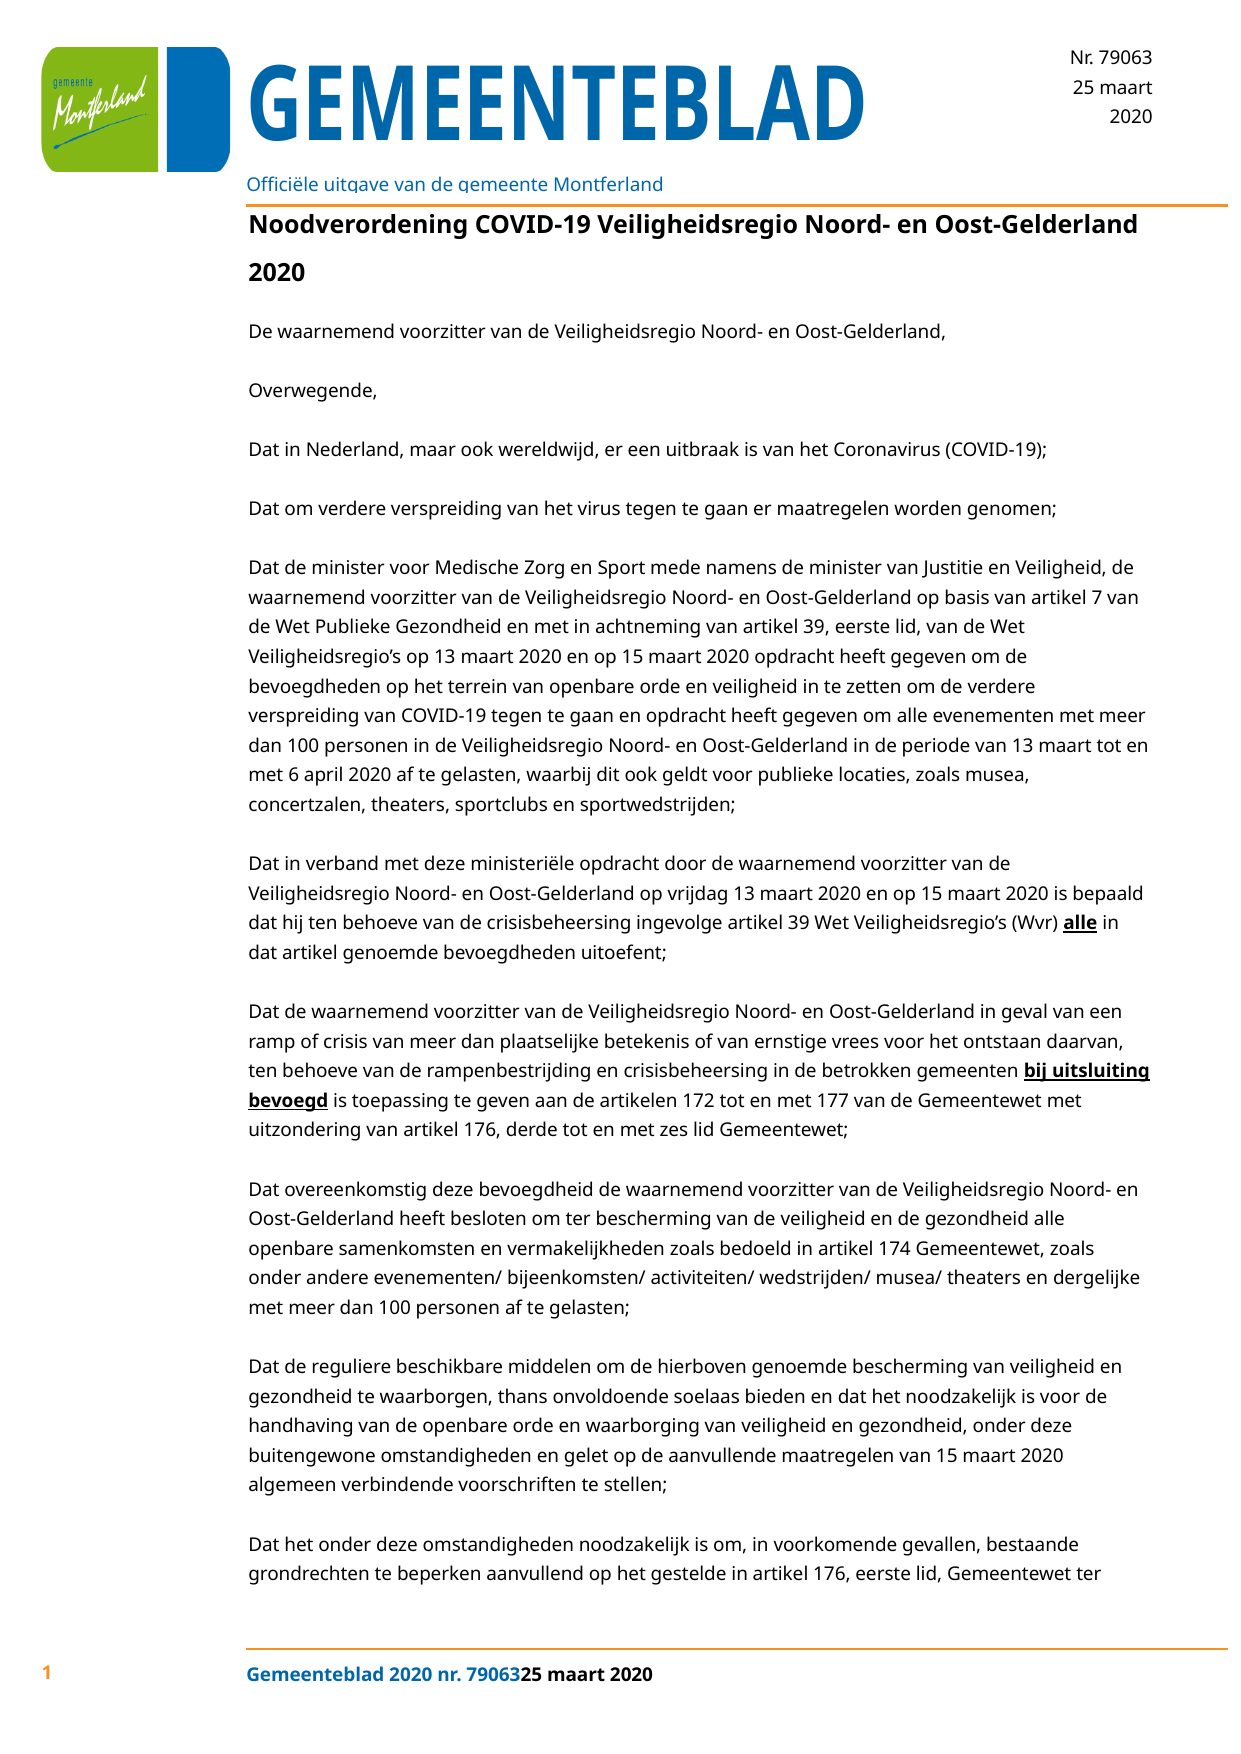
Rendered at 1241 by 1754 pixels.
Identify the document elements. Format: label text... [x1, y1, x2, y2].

text Dat de minister voor Medische Zorg en Sport mede namens de minister van Justitie en Veiligheid, de waarnemend voorzitter van de Veiligheidsregio Noord- en Oost-Gelderland op basis van artikel 7 van de Wet Publieke Gezondheid en met in achtneming van artikel 39, eerste lid, van de Wet Veiligheidsregio’s op 13 maart 2020 en op 15 maart 2020 opdracht heeft gegeven om de bevoegdheden op het terrein van openbare orde en veiligheid in te zetten om de verdere verspreiding van COVID-19 tegen te gaan en opdracht heeft gegeven om alle evenementen met meer dan 100 personen in de Veiligheidsregio Noord- en Oost-Gelderland in de periode van 13 maart tot en met 6 april 2020 af te gelasten, waarbij dit ook geldt voor publieke locaties, zoals musea, concertzalen, theaters, sportclubs en sportwedstrijden; [248, 554, 1152, 817]
picture [41, 47, 231, 172]
text De waarnemend voorzitter van de Veiligheidsregio Noord- en Oost-Gelderland, [248, 318, 1152, 344]
text Dat in verband met deze ministeriële opdracht door de waarnemend voorzitter van de Veiligheidsregio Noord- en Oost-Gelderland op vrijdag 13 maart 2020 en op 15 maart 2020 is bepaald dat hij ten behoeve van de crisisbeheersing ingevolge artikel 39 Wet Veiligheidsregio’s (Wvr) alle in dat artikel genoemde bevoegdheden uitoefent; [248, 850, 1152, 965]
text Dat de reguliere beschikbare middelen om de hierboven genoemde bescherming van veiligheid en gezondheid te waarborgen, thans onvoldoende soelaas bieden en dat het noodzakelijk is voor de handhaving van de openbare orde en waarborging van veiligheid en gezondheid, onder deze buitengewone omstandigheden en gelet op de aanvullende maatregelen van 15 maart 2020 algemeen verbindende voorschriften te stellen; [248, 1353, 1152, 1497]
text Dat om verdere verspreiding van het virus tegen te gaan er maatregelen worden genomen; [248, 495, 1152, 521]
text Noodverordening COVID-19 Veiligheidsregio Noord- en Oost-Gelderland 2020 [248, 207, 1152, 288]
text Dat het onder deze omstandigheden noodzakelijk is om, in voorkomende gevallen, bestaande grondrechten te beperken aanvullend op het gestelde in artikel 176, eerste lid, Gemeentewet ter [248, 1531, 1152, 1586]
text Dat de waarnemend voorzitter van de Veiligheidsregio Noord- en Oost-Gelderland in geval van een ramp of crisis van meer dan plaatselijke betekenis of van ernstige vrees voor het ontstaan daarvan, ten behoeve van de rampenbestrijding en crisisbeheersing in de betrokken gemeenten bij uitsluiting bevoegd is toepassing te geven aan de artikelen 172 tot en met 177 van de Gemeentewet met uitzondering van artikel 176, derde tot en met zes lid Gemeentewet; [248, 998, 1152, 1142]
text Dat in Nederland, maar ook wereldwijd, er een uitbraak is van het Coronavirus (COVID-19); [248, 436, 1152, 462]
text Overwegende, [248, 377, 1152, 403]
text Dat overeenkomstig deze bevoegdheid de waarnemend voorzitter van de Veiligheidsregio Noord- en Oost-Gelderland heeft besloten om ter bescherming van de veiligheid en de gezondheid alle openbare samenkomsten en vermakelijkheden zoals bedoeld in artikel 174 Gemeentewet, zoals onder andere evenementen/ bijeenkomsten/ activiteiten/ wedstrijden/ musea/ theaters en dergelijke met meer dan 100 personen af te gelasten; [248, 1176, 1152, 1320]
